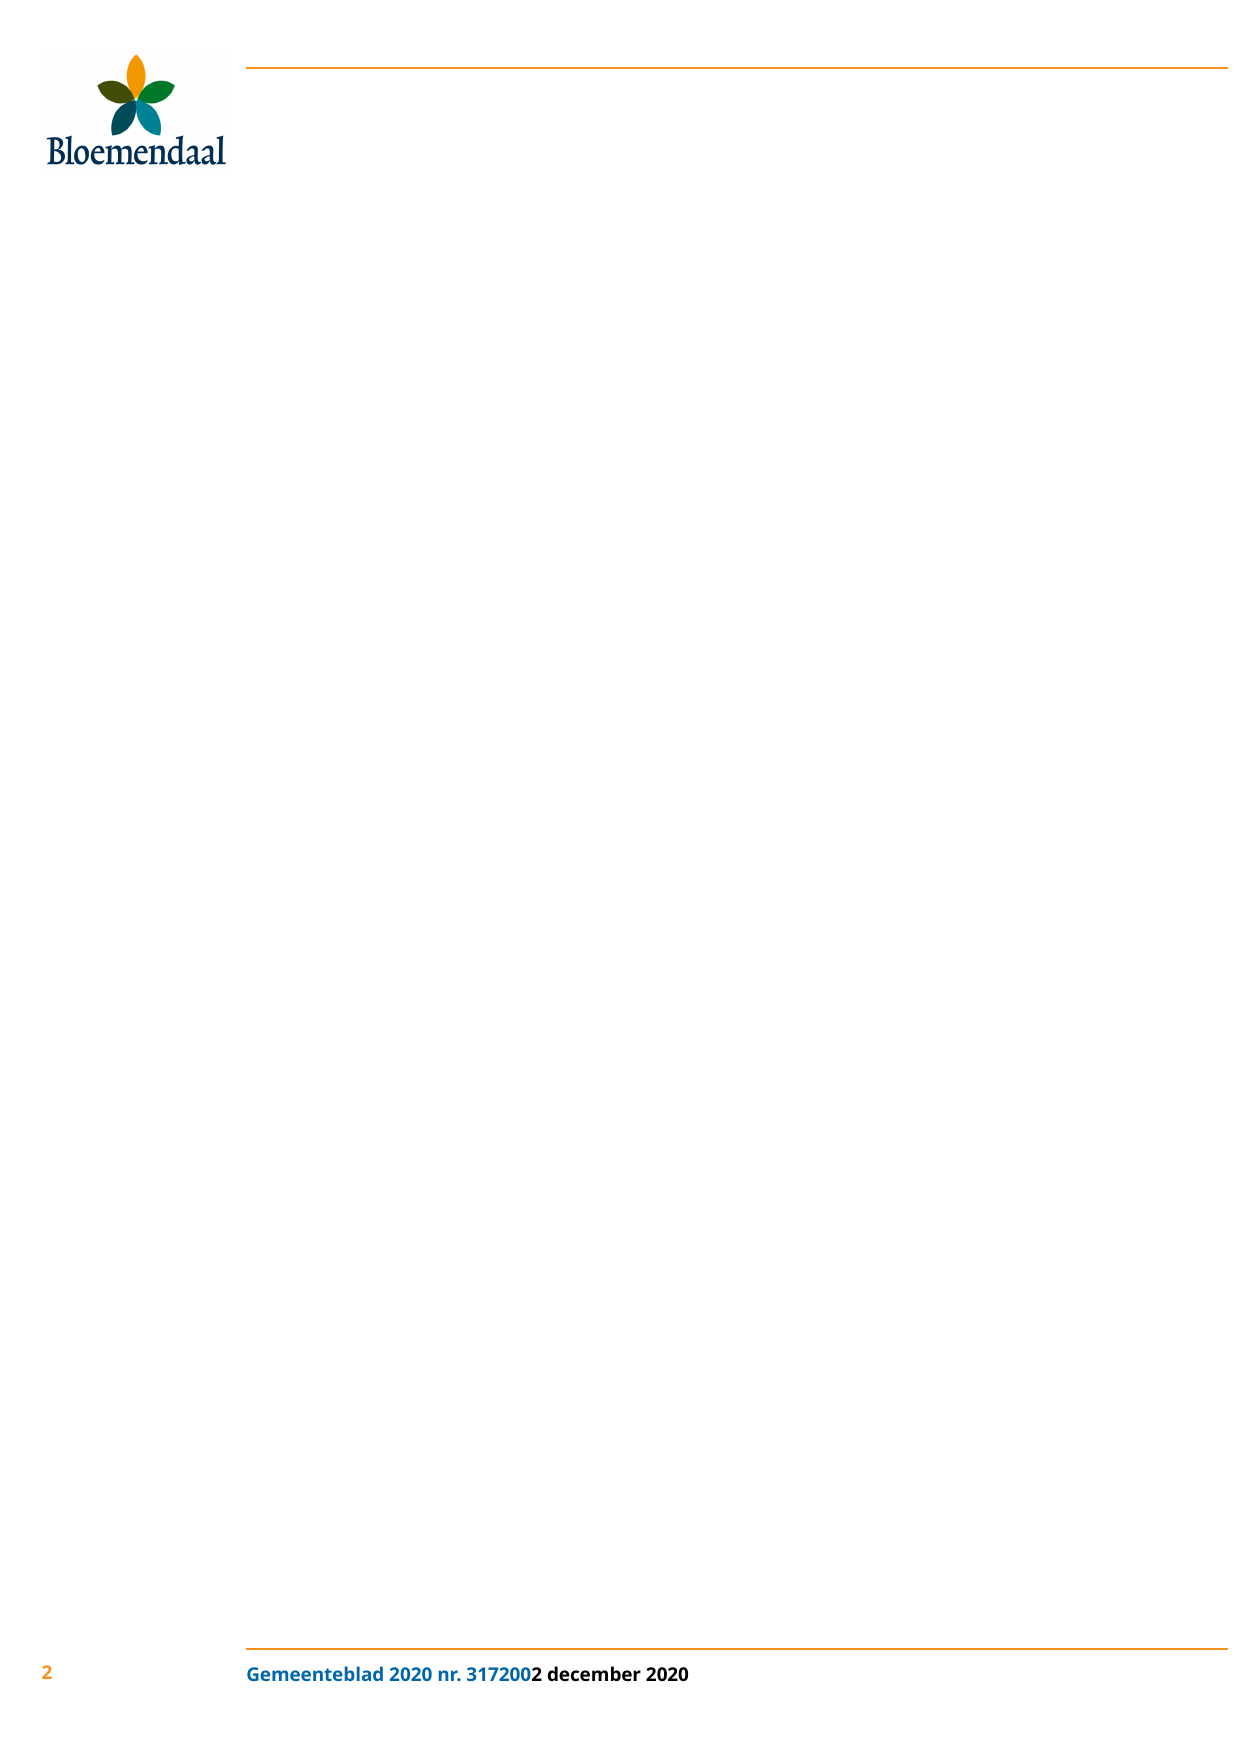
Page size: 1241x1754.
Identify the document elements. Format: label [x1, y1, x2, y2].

picture [41, 47, 231, 172]
